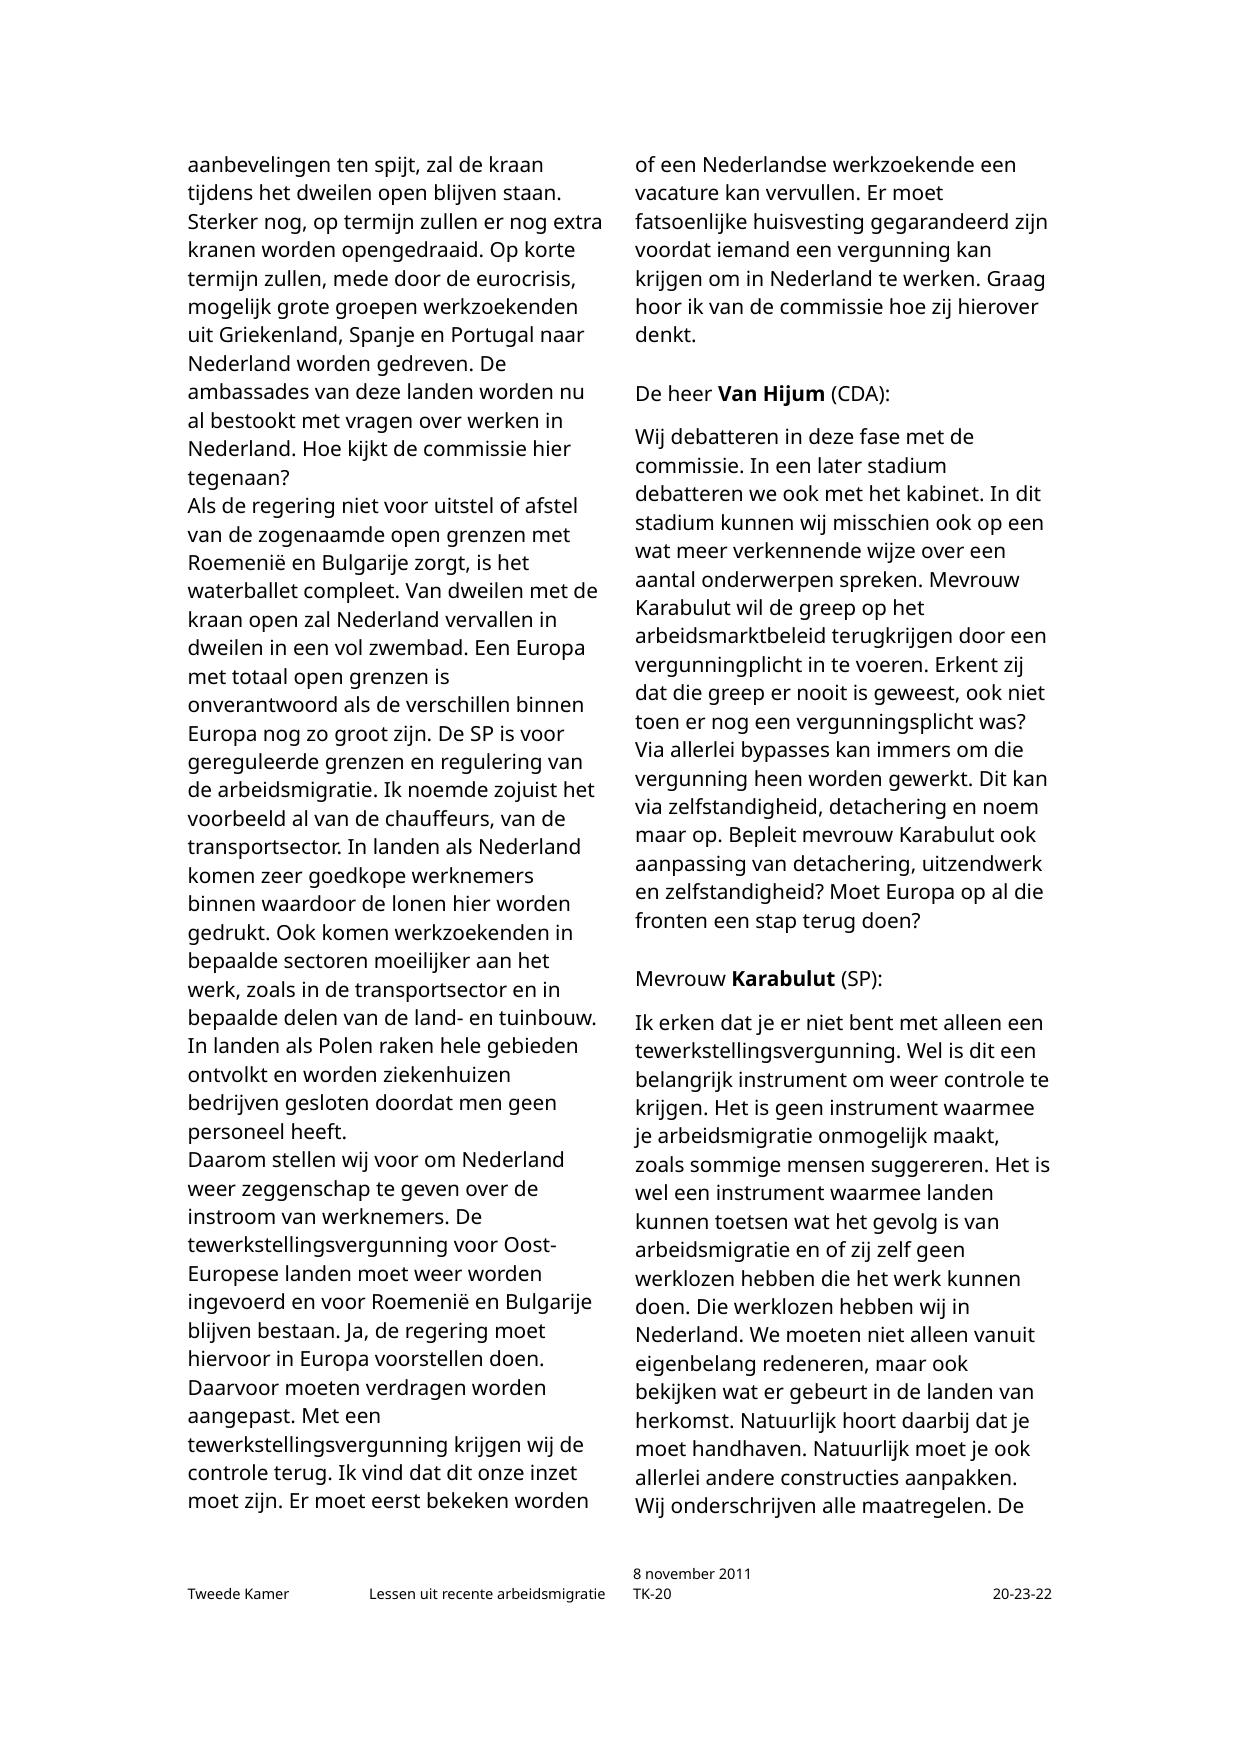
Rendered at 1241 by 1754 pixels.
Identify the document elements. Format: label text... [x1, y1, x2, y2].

text Als de regering niet voor uitstel of afstel van de zogenaamde open grenzen met Roemenië en Bulgarije zorgt, is het waterballet compleet. Van dweilen met de kraan open zal Nederland vervallen in dweilen in een vol zwembad. Een Europa met totaal open grenzen is onverantwoord als de verschillen binnen Europa nog zo groot zijn. De SP is voor gereguleerde grenzen en regulering van de arbeidsmigratie. Ik noemde zojuist het voorbeeld al van de chauffeurs, van de transportsector. In landen als Nederland komen zeer goedkope werknemers binnen waardoor de lonen hier worden gedrukt. Ook komen werkzoekenden in bepaalde sectoren moeilijker aan het werk, zoals in de transportsector en in bepaalde delen van de land- en tuinbouw. In landen als Polen raken hele gebieden ontvolkt en worden ziekenhuizen bedrijven gesloten doordat men geen personeel heeft. [187, 491, 605, 1145]
text Mevrouw Karabulut (SP): [635, 964, 1053, 993]
text De heer Van Hijum (CDA): [635, 379, 1053, 407]
text aanbevelingen ten spijt, zal de kraan tijdens het dweilen open blijven staan. Sterker nog, op termijn zullen er nog extra kranen worden opengedraaid. Op korte termijn zullen, mede door de eurocrisis, mogelijk grote groepen werkzoekenden uit Griekenland, Spanje en Portugal naar Nederland worden gedreven. De ambassades van deze landen worden nu al bestookt met vragen over werken in Nederland. Hoe kijkt de commissie hier tegenaan? [187, 150, 605, 491]
text Daarom stellen wij voor om Nederland weer zeggenschap te geven over de instroom van werknemers. De tewerkstellingsvergunning voor Oost-Europese landen moet weer worden ingevoerd en voor Roemenië en Bulgarije blijven bestaan. Ja, de regering moet hiervoor in Europa voorstellen doen. Daarvoor moeten verdragen worden aangepast. Met een tewerkstellingsvergunning krijgen wij de controle terug. Ik vind dat dit onze inzet moet zijn. Er moet eerst bekeken worden [187, 1145, 605, 1515]
text of een Nederlandse werkzoekende een vacature kan vervullen. Er moet fatsoenlijke huisvesting gegarandeerd zijn voordat iemand een vergunning kan krijgen om in Nederland te werken. Graag hoor ik van de commissie hoe zij hierover denkt. [635, 150, 1053, 349]
text Wij debatteren in deze fase met de commissie. In een later stadium debatteren we ook met het kabinet. In dit stadium kunnen wij misschien ook op een wat meer verkennende wijze over een aantal onderwerpen spreken. Mevrouw Karabulut wil de greep op het arbeidsmarktbeleid terugkrijgen door een vergunningplicht in te voeren. Erkent zij dat die greep er nooit is geweest, ook niet toen er nog een vergunningsplicht was? Via allerlei bypasses kan immers om die vergunning heen worden gewerkt. Dit kan via zelfstandigheid, detachering en noem maar op. Bepleit mevrouw Karabulut ook aanpassing van detachering, uitzendwerk en zelfstandigheid? Moet Europa op al die fronten een stap terug doen? [635, 422, 1053, 934]
text Ik erken dat je er niet bent met alleen een tewerkstellingsvergunning. Wel is dit een belangrijk instrument om weer controle te krijgen. Het is geen instrument waarmee je arbeidsmigratie onmogelijk maakt, zoals sommige mensen suggereren. Het is wel een instrument waarmee landen kunnen toetsen wat het gevolg is van arbeidsmigratie en of zij zelf geen werklozen hebben die het werk kunnen doen. Die werklozen hebben wij in Nederland. We moeten niet alleen vanuit eigenbelang redeneren, maar ook bekijken wat er gebeurt in de landen van herkomst. Natuurlijk hoort daarbij dat je moet handhaven. Natuurlijk moet je ook allerlei andere constructies aanpakken. Wij onderschrijven alle maatregelen. De [635, 1008, 1053, 1520]
